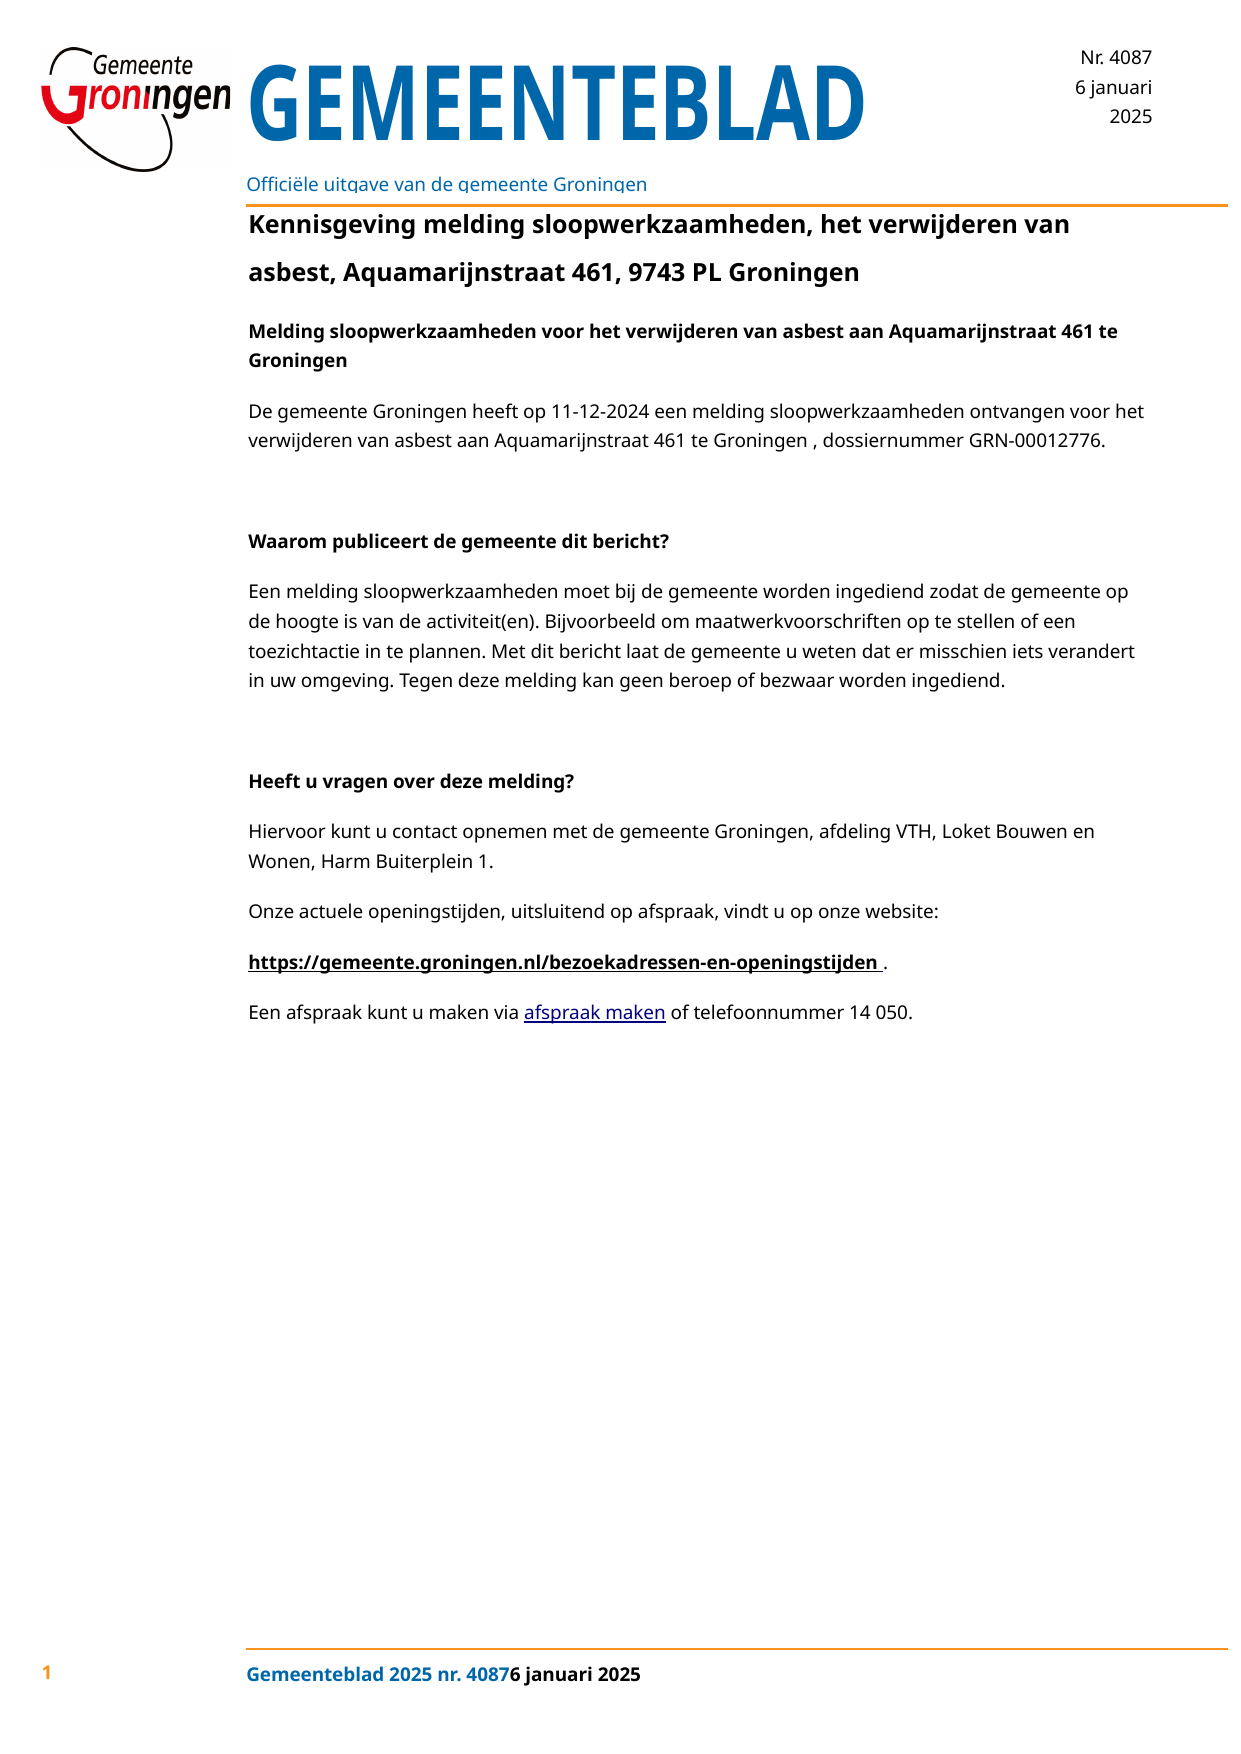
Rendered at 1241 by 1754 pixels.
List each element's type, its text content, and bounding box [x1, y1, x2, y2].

picture [41, 47, 231, 172]
text Een afspraak kunt u maken via afspraak maken of telefoonnummer 14 050. [248, 999, 1152, 1025]
text Waarom publiceert de gemeente dit bericht? [248, 528, 1152, 554]
text Onze actuele openingstijden, uitsluitend op afspraak, vindt u op onze website: [248, 899, 1152, 924]
text Kennisgeving melding sloopwerkzaamheden, het verwijderen van asbest, Aquamarijnstraat 461, 9743 PL Groningen [248, 207, 1152, 288]
text Een melding sloopwerkzaamheden moet bij de gemeente worden ingediend zodat de gemeente op de hoogte is van de activiteit(en). Bijvoorbeeld om maatwerkvoorschriften op te stellen of een toezichtactie in te plannen. Met dit bericht laat de gemeente u weten dat er misschien iets verandert in uw omgeving. Tegen deze melding kan geen beroep of bezwaar worden ingediend. [248, 579, 1152, 693]
text Melding sloopwerkzaamheden voor het verwijderen van asbest aan Aquamarijnstraat 461 te Groningen [248, 318, 1152, 373]
text De gemeente Groningen heeft op 11-12-2024 een melding sloopwerkzaamheden ontvangen voor het verwijderen van asbest aan Aquamarijnstraat 461 te Groningen , dossiernummer GRN-00012776. [248, 398, 1152, 453]
text https://gemeente.groningen.nl/bezoekadressen-en-openingstijden . [248, 949, 1152, 975]
text Hiervoor kunt u contact opnemen met de gemeente Groningen, afdeling VTH, Loket Bouwen en Wonen, Harm Buiterplein 1. [248, 819, 1152, 874]
text Heeft u vragen over deze melding? [248, 768, 1152, 794]
